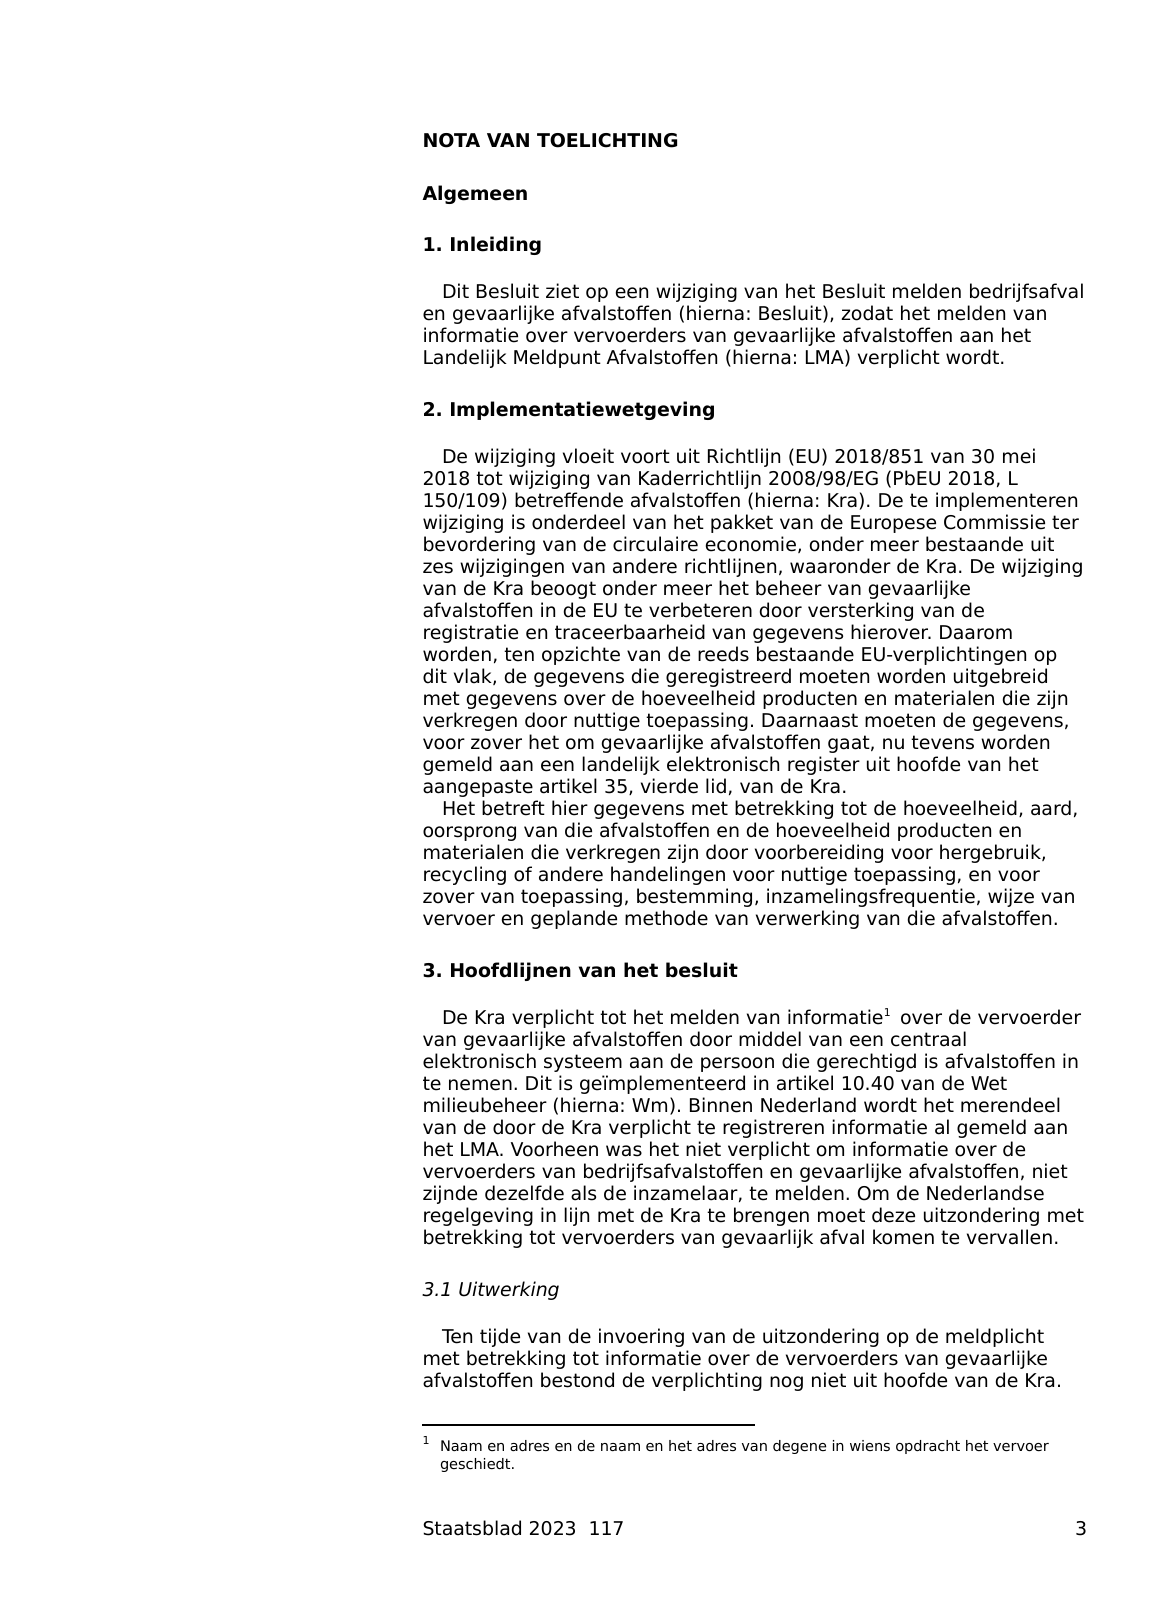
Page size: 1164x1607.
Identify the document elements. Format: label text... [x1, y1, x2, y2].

subtitle 2. Implementatiewetgeving [422, 399, 1087, 421]
text Het betreft hier gegevens met betrekking tot de hoeveelheid, aard, oorsprong van die afvalstoffen en de hoeveelheid producten en materialen die verkregen zijn door voorbereiding voor hergebruik, recycling of andere handelingen voor nuttige toepassing, en voor zover van toepassing, bestemming, inzamelingsfrequentie, wijze van vervoer en geplande methode van verwerking van die afvalstoffen. [422, 798, 1087, 930]
subtitle 3.1 Uitwerking [422, 1278, 1087, 1301]
text Naam en adres en de naam en het adres van degene in wiens opdracht het vervoer geschiedt. [422, 1434, 1087, 1473]
text Ten tijde van de invoering van de uitzondering op de meldplicht met betrekking tot informatie over de vervoerders van gevaarlijke afvalstoffen bestond de verplichting nog niet uit hoofde van de Kra. [422, 1326, 1087, 1391]
text De wijziging vloeit voort uit Richtlijn (EU) 2018/851 van 30 mei 2018 tot wijziging van Kaderrichtlijn 2008/98/EG (PbEU 2018, L 150/109) betreffende afvalstoffen (hierna: Kra). De te implementeren wijziging is onderdeel van het pakket van de Europese Commissie ter bevordering van de circulaire economie, onder meer bestaande uit zes wijzigingen van andere richtlijnen, waaronder de Kra. De wijziging van de Kra beoogt onder meer het beheer van gevaarlijke afvalstoffen in de EU te verbeteren door versterking van de registratie en traceerbaarheid van gegevens hierover. Daarom worden, ten opzichte van de reeds bestaande EU-verplichtingen op dit vlak, de gegevens die geregistreerd moeten worden uitgebreid met gegevens over de hoeveelheid producten en materialen die zijn verkregen door nuttige toepassing. Daarnaast moeten de gegevens, voor zover het om gevaarlijke afvalstoffen gaat, nu tevens worden gemeld aan een landelijk elektronisch register uit hoofde van het aangepaste artikel 35, vierde lid, van de Kra. [422, 446, 1087, 798]
subtitle 1. Inleiding [422, 234, 1087, 256]
subtitle 3. Hoofdlijnen van het besluit [422, 960, 1087, 982]
text Dit Besluit ziet op een wijziging van het Besluit melden bedrijfsafval en gevaarlijke afvalstoffen (hierna: Besluit), zodat het melden van informatie over vervoerders van gevaarlijke afvalstoffen aan het Landelijk Meldpunt Afvalstoffen (hierna: LMA) verplicht wordt. [422, 281, 1087, 369]
subtitle NOTA VAN TOELICHTING [422, 130, 1087, 152]
subtitle Algemeen [422, 182, 1087, 204]
text De Kra verplicht tot het melden van informatie over de vervoerder van gevaarlijke afvalstoffen door middel van een centraal elektronisch systeem aan de persoon die gerechtigd is afvalstoffen in te nemen. Dit is geïmplementeerd in artikel 10.40 van de Wet milieubeheer (hierna: Wm). Binnen Nederland wordt het merendeel van de door de Kra verplicht te registreren informatie al gemeld aan het LMA. Voorheen was het niet verplicht om informatie over de vervoerders van bedrijfsafvalstoffen en gevaarlijke afvalstoffen, niet zijnde dezelfde als de inzamelaar, te melden. Om de Nederlandse regelgeving in lijn met de Kra te brengen moet deze uitzondering met betrekking tot vervoerders van gevaarlijk afval komen te vervallen. [422, 1007, 1087, 1248]
